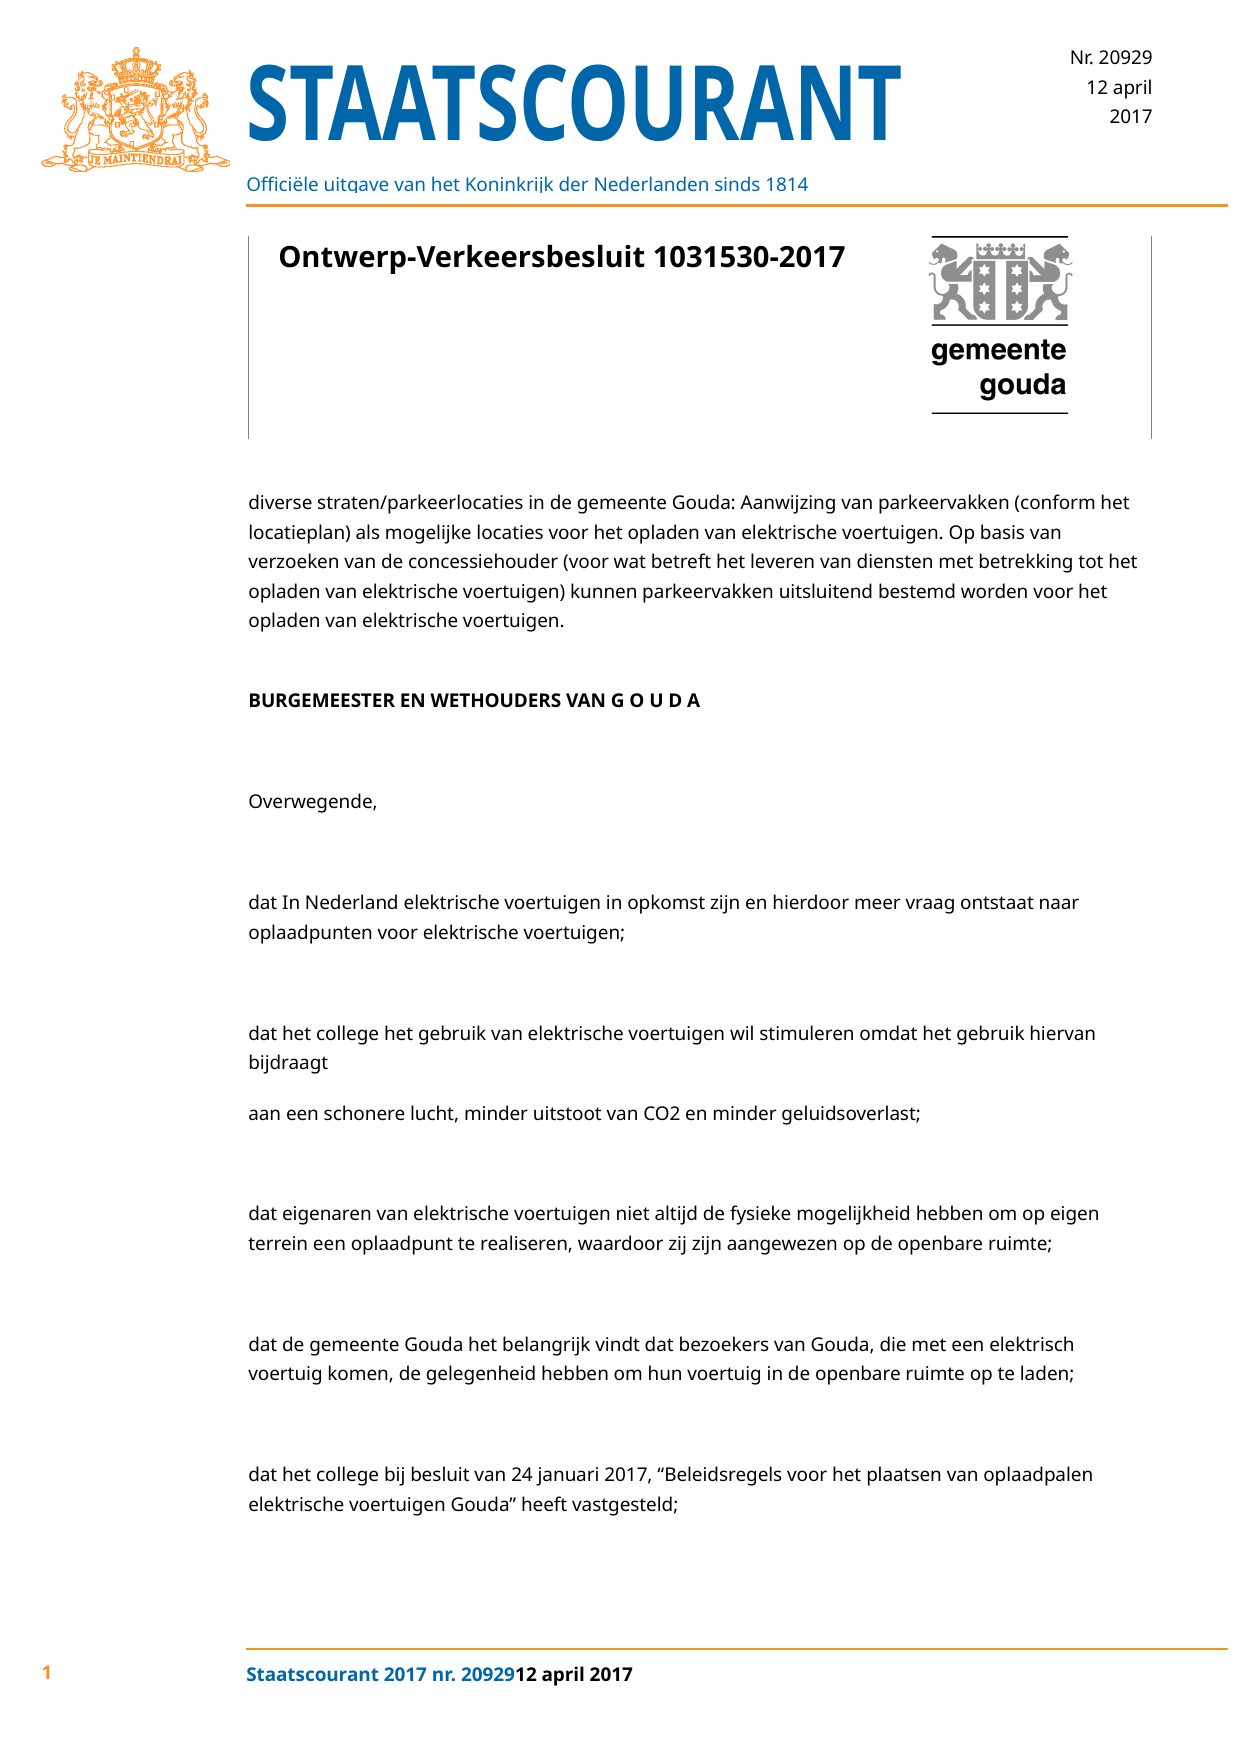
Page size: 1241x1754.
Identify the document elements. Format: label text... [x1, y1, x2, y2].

picture [928, 236, 1073, 414]
table_header Ontwerp-Verkeersbesluit 1031530-2017 [249, 236, 850, 439]
text BURGEMEESTER EN WETHOUDERS VAN G O U D A [248, 688, 1152, 713]
text dat de gemeente Gouda het belangrijk vindt dat bezoekers van Gouda, die met een elektrisch voertuig komen, de gelegenheid hebben om hun voertuig in de openbare ruimte op te laden; [248, 1331, 1152, 1386]
table_header [850, 414, 1151, 439]
text diverse straten/parkeerlocaties in de gemeente Gouda: Aanwijzing van parkeervakken (conform het locatieplan) als mogelijke locaties voor het opladen van elektrische voertuigen. Op basis van verzoeken van de concessiehouder (voor wat betreft het leveren van diensten met betrekking tot het opladen van elektrische voertuigen) kunnen parkeervakken uitsluitend bestemd worden voor het opladen van elektrische voertuigen. [248, 489, 1152, 633]
text dat het college bij besluit van 24 januari 2017, “Beleidsregels voor het plaatsen van oplaadpalen elektrische voertuigen Gouda” heeft vastgesteld; [248, 1461, 1152, 1517]
text dat eigenaren van elektrische voertuigen niet altijd de fysieke mogelijkheid hebben om op eigen terrein een oplaadpunt te realiseren, waardoor zij zijn aangewezen op de openbare ruimte; [248, 1201, 1152, 1256]
text aan een schonere lucht, minder uitstoot van CO2 en minder geluidsoverlast; [248, 1100, 1152, 1126]
text dat het college het gebruik van elektrische voertuigen wil stimuleren omdat het gebruik hiervan bijdraagt [248, 1020, 1152, 1075]
table_header [850, 236, 928, 413]
text dat In Nederland elektrische voertuigen in opkomst zijn en hierdoor meer vraag ontstaat naar oplaadpunten voor elektrische voertuigen; [248, 889, 1152, 945]
picture [41, 47, 231, 172]
table_header [1073, 236, 1151, 413]
text Overwegende, [248, 788, 1152, 814]
